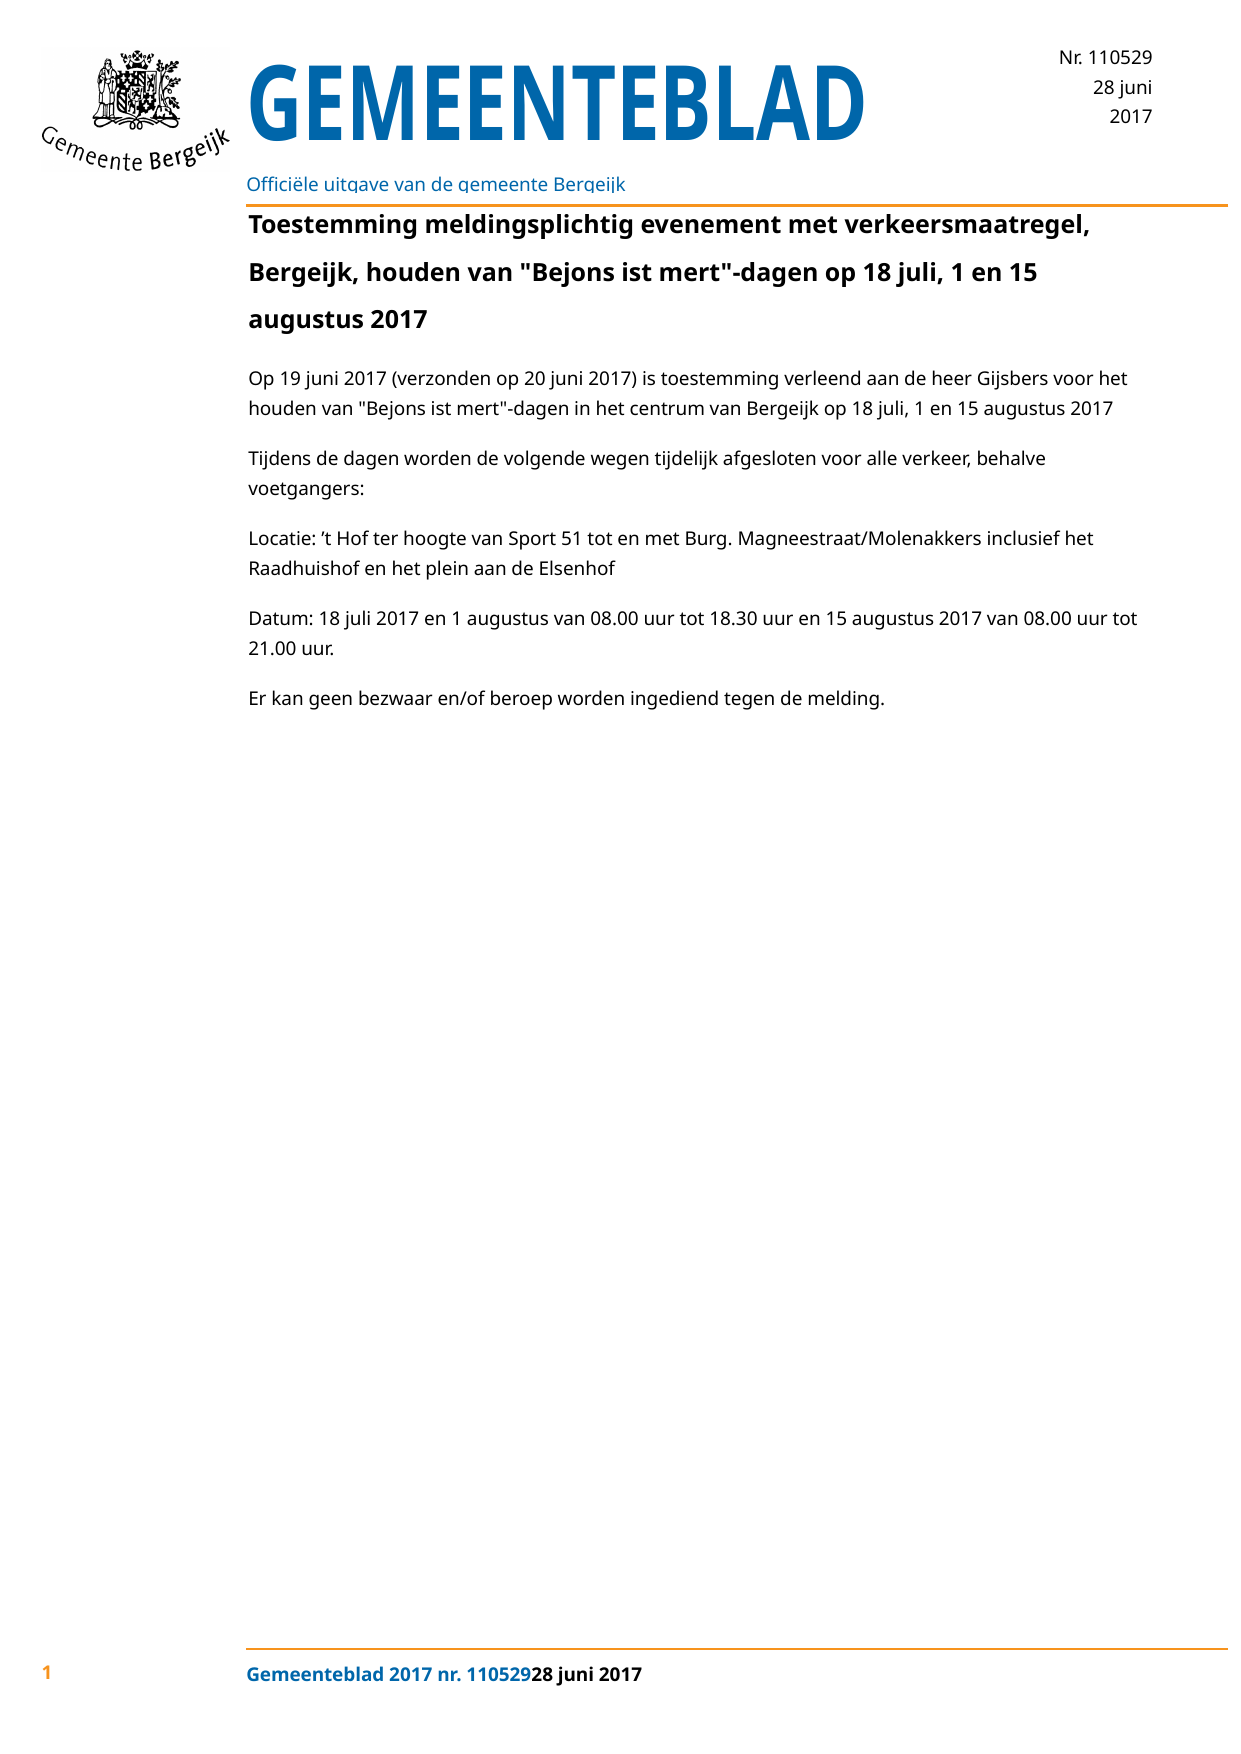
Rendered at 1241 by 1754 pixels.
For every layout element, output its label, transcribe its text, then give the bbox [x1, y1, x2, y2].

text Op 19 juni 2017 (verzonden op 20 juni 2017) is toestemming verleend aan de heer Gijsbers voor het houden van "Bejons ist mert"-dagen in het centrum van Bergeijk op 18 juli, 1 en 15 augustus 2017 [248, 366, 1152, 421]
text Tijdens de dagen worden de volgende wegen tijdelijk afgesloten voor alle verkeer, behalve voetgangers: [248, 446, 1152, 501]
picture [41, 47, 231, 172]
text Locatie: ’t Hof ter hoogte van Sport 51 tot en met Burg. Magneestraat/Molenakkers inclusief het Raadhuishof en het plein aan de Elsenhof [248, 526, 1152, 581]
text Toestemming meldingsplichtig evenement met verkeersmaatregel, Bergeijk, houden van "Bejons ist mert"-dagen op 18 juli, 1 en 15 augustus 2017 [248, 207, 1152, 336]
text Er kan geen bezwaar en/of beroep worden ingediend tegen de melding. [248, 686, 1152, 711]
text Datum: 18 juli 2017 en 1 augustus van 08.00 uur tot 18.30 uur en 15 augustus 2017 van 08.00 uur tot 21.00 uur. [248, 606, 1152, 661]
